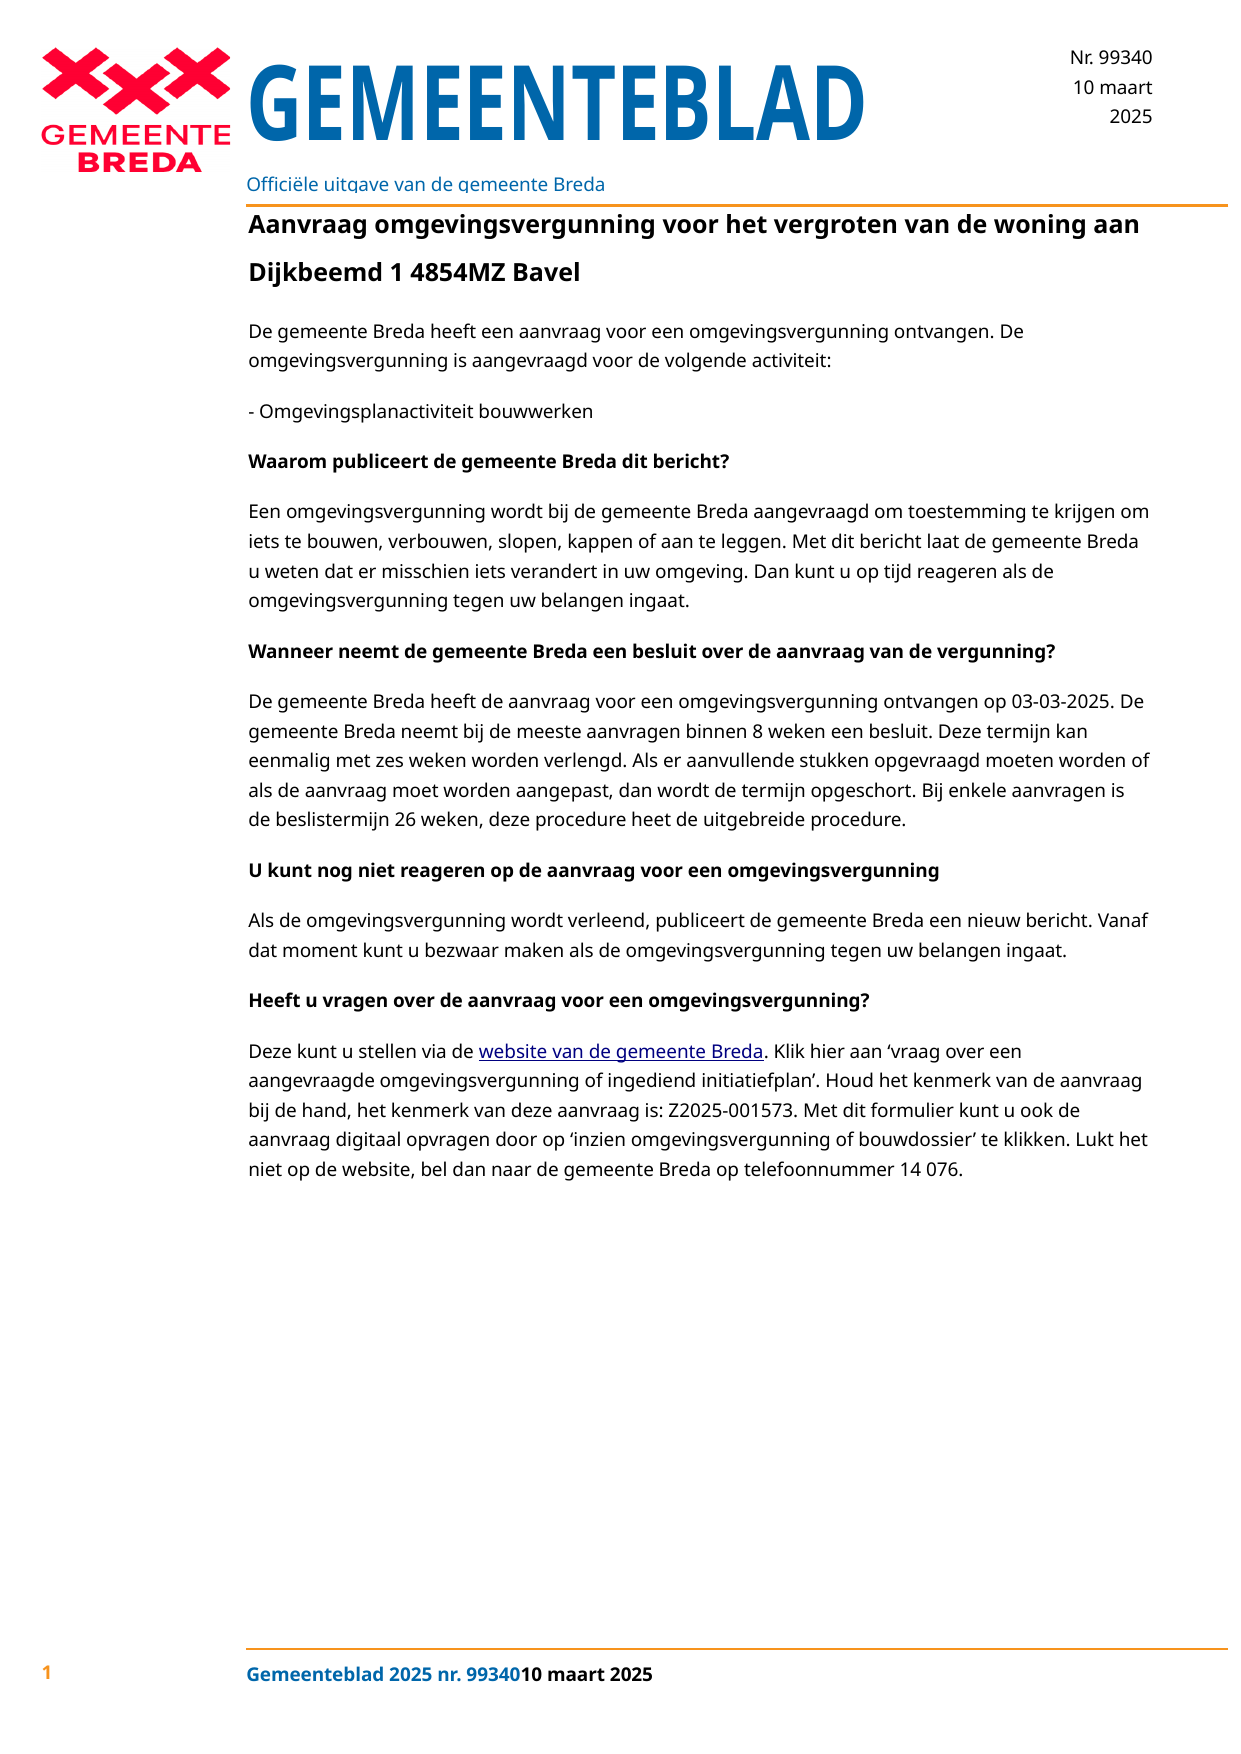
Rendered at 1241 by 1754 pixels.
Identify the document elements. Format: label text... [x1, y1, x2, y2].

text - Omgevingsplanactiviteit bouwwerken [248, 398, 1152, 424]
text Waarom publiceert de gemeente Breda dit bericht? [248, 448, 1152, 474]
text Aanvraag omgevingsvergunning voor het vergroten van de woning aan Dijkbeemd 1 4854MZ Bavel [248, 207, 1152, 288]
text Wanneer neemt de gemeente Breda een besluit over de aanvraag van de vergunning? [248, 638, 1152, 664]
text U kunt nog niet reageren op de aanvraag voor een omgevingsvergunning [248, 857, 1152, 883]
text Als de omgevingsvergunning wordt verleend, publiceert de gemeente Breda een nieuw bericht. Vanaf dat moment kunt u bezwaar maken als de omgevingsvergunning tegen uw belangen ingaat. [248, 907, 1152, 963]
text Deze kunt u stellen via de website van de gemeente Breda. Klik hier aan ‘vraag over een aangevraagde omgevingsvergunning of ingediend initiatiefplan’. Houd het kenmerk van de aanvraag bij de hand, het kenmerk van deze aanvraag is: Z2025-001573. Met dit formulier kunt u ook de aanvraag digitaal opvragen door op ‘inzien omgevingsvergunning of bouwdossier’ te klikken. Lukt het niet op de website, bel dan naar de gemeente Breda op telefoonnummer 14 076. [248, 1038, 1152, 1182]
text De gemeente Breda heeft een aanvraag voor een omgevingsvergunning ontvangen. De omgevingsvergunning is aangevraagd voor de volgende activiteit: [248, 318, 1152, 373]
text De gemeente Breda heeft de aanvraag voor een omgevingsvergunning ontvangen op 03-03-2025. De gemeente Breda neemt bij de meeste aanvragen binnen 8 weken een besluit. Deze termijn kan eenmalig met zes weken worden verlengd. Als er aanvullende stukken opgevraagd moeten worden of als de aanvraag moet worden aangepast, dan wordt de termijn opgeschort. Bij enkele aanvragen is de beslistermijn 26 weken, deze procedure heet de uitgebreide procedure. [248, 688, 1152, 832]
text Heeft u vragen over de aanvraag voor een omgevingsvergunning? [248, 987, 1152, 1013]
text Een omgevingsvergunning wordt bij de gemeente Breda aangevraagd om toestemming te krijgen om iets te bouwen, verbouwen, slopen, kappen of aan te leggen. Met dit bericht laat de gemeente Breda u weten dat er misschien iets verandert in uw omgeving. Dan kunt u op tijd reageren als de omgevingsvergunning tegen uw belangen ingaat. [248, 499, 1152, 613]
picture [41, 47, 231, 172]
